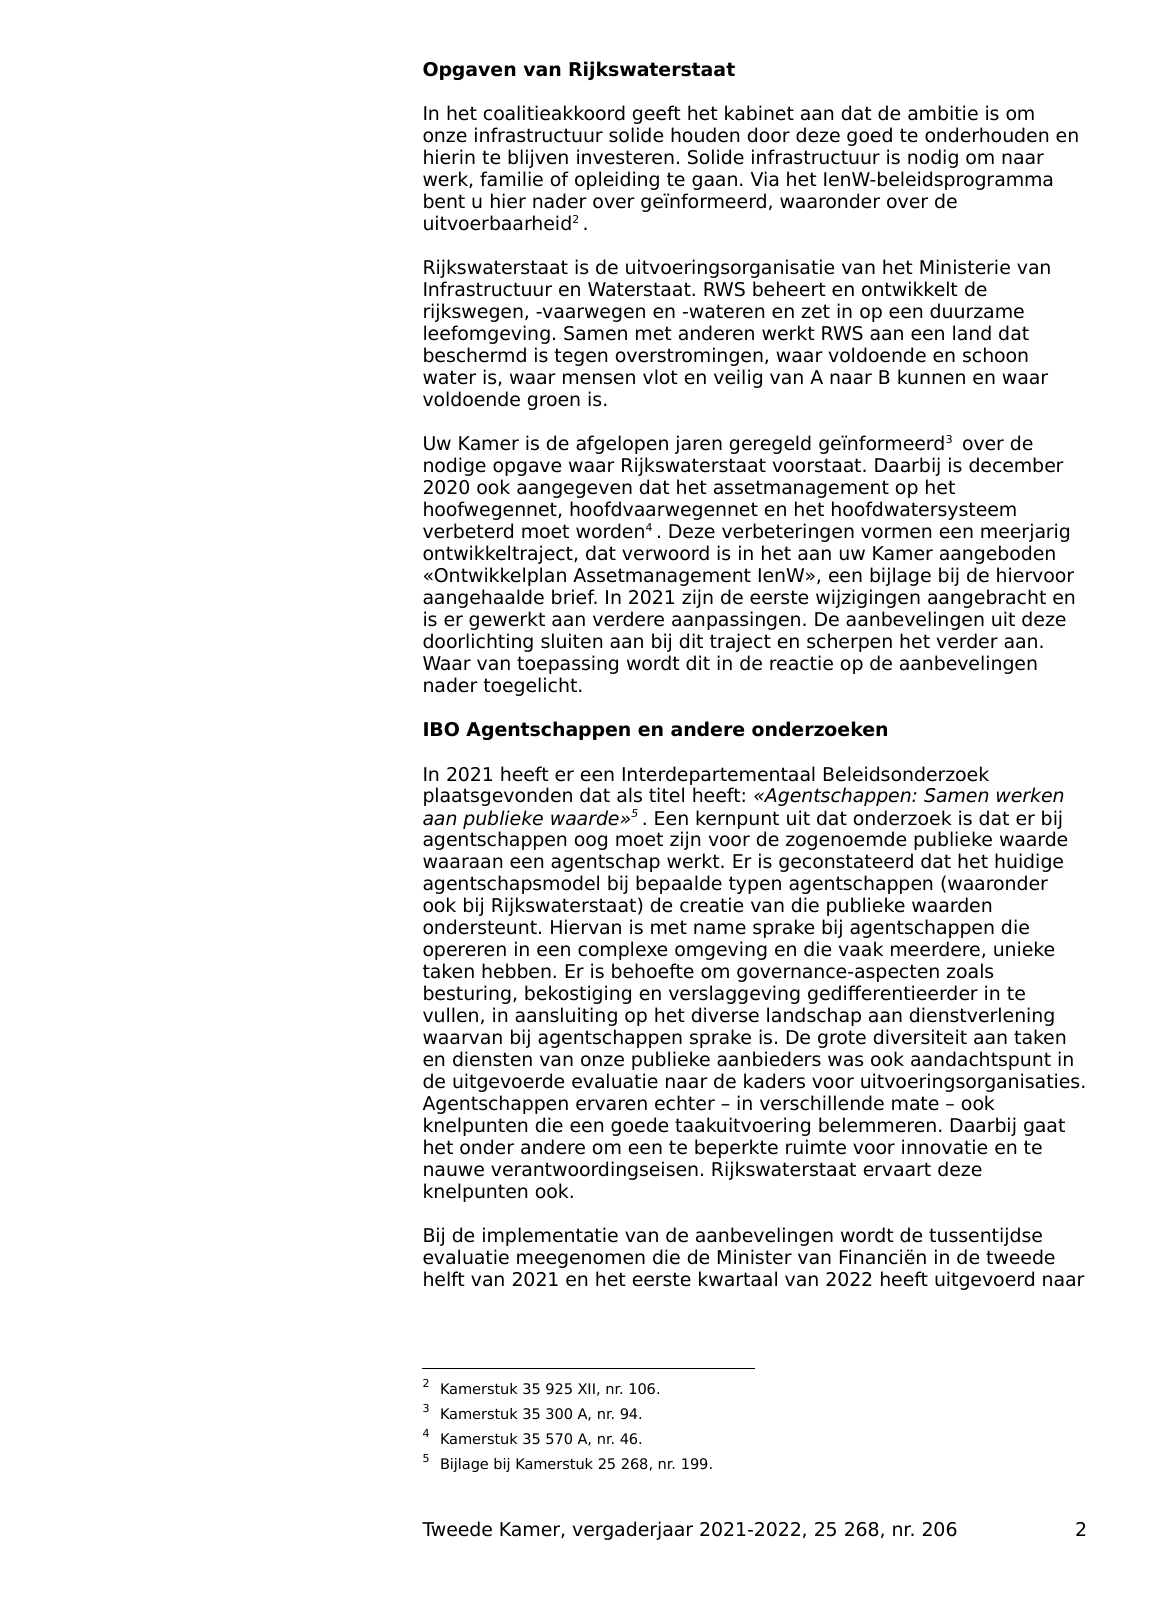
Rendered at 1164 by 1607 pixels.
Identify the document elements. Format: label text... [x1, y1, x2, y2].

subtitle Opgaven van Rijkswaterstaat [422, 59, 1087, 81]
text Kamerstuk 35 300 A, nr. 94. [422, 1402, 1087, 1424]
subtitle IBO Agentschappen en andere onderzoeken [422, 719, 1087, 741]
text In 2021 heeft er een Interdepartementaal Beleidsonderzoek plaatsgevonden dat als titel heeft: «Agentschappen: Samen werken aan publieke waarde». Een kernpunt uit dat onderzoek is dat er bij agentschappen oog moet zijn voor de zogenoemde publieke waarde waaraan een agentschap werkt. Er is geconstateerd dat het huidige agentschapsmodel bij bepaalde typen agentschappen (waaronder ook bij Rijkswaterstaat) de creatie van die publieke waarden ondersteunt. Hiervan is met name sprake bij agentschappen die opereren in een complexe omgeving en die vaak meerdere, unieke taken hebben. Er is behoefte om governance-aspecten zoals besturing, bekostiging en verslaggeving gedifferentieerder in te vullen, in aansluiting op het diverse landschap aan dienstverlening waarvan bij agentschappen sprake is. De grote diversiteit aan taken en diensten van onze publieke aanbieders was ook aandachtspunt in de uitgevoerde evaluatie naar de kaders voor uitvoeringsorganisaties. Agentschappen ervaren echter – in verschillende mate – ook knelpunten die een goede taakuitvoering belemmeren. Daarbij gaat het onder andere om een te beperkte ruimte voor innovatie en te nauwe verantwoordingseisen. Rijkswaterstaat ervaart deze knelpunten ook. [422, 763, 1087, 1203]
text Bij de implementatie van de aanbevelingen wordt de tussentijdse evaluatie meegenomen die de Minister van Financiën in de tweede helft van 2021 en het eerste kwartaal van 2022 heeft uitgevoerd naar [422, 1225, 1087, 1291]
text In het coalitieakkoord geeft het kabinet aan dat de ambitie is om onze infrastructuur solide houden door deze goed te onderhouden en hierin te blijven investeren. Solide infrastructuur is nodig om naar werk, familie of opleiding te gaan. Via het IenW-beleidsprogramma bent u hier nader over geïnformeerd, waaronder over de uitvoerbaarheid. [422, 103, 1087, 235]
text Kamerstuk 35 570 A, nr. 46. [422, 1427, 1087, 1449]
text Uw Kamer is de afgelopen jaren geregeld geïnformeerd over de nodige opgave waar Rijkswaterstaat voorstaat. Daarbij is december 2020 ook aangegeven dat het assetmanagement op het hoofwegennet, hoofdvaarwegennet en het hoofdwatersysteem verbeterd moet worden. Deze verbeteringen vormen een meerjarig ontwikkeltraject, dat verwoord is in het aan uw Kamer aangeboden «Ontwikkelplan Assetmanagement IenW», een bijlage bij de hiervoor aangehaalde brief. In 2021 zijn de eerste wijzigingen aangebracht en is er gewerkt aan verdere aanpassingen. De aanbevelingen uit deze doorlichting sluiten aan bij dit traject en scherpen het verder aan. Waar van toepassing wordt dit in de reactie op de aanbevelingen nader toegelicht. [422, 433, 1087, 697]
text Rijkswaterstaat is de uitvoeringsorganisatie van het Ministerie van Infrastructuur en Waterstaat. RWS beheert en ontwikkelt de rijkswegen, -vaarwegen en -wateren en zet in op een duurzame leefomgeving. Samen met anderen werkt RWS aan een land dat beschermd is tegen overstromingen, waar voldoende en schoon water is, waar mensen vlot en veilig van A naar B kunnen en waar voldoende groen is. [422, 257, 1087, 411]
text Bijlage bij Kamerstuk 25 268, nr. 199. [422, 1452, 1087, 1474]
text Kamerstuk 35 925 XII, nr. 106. [422, 1377, 1087, 1399]
